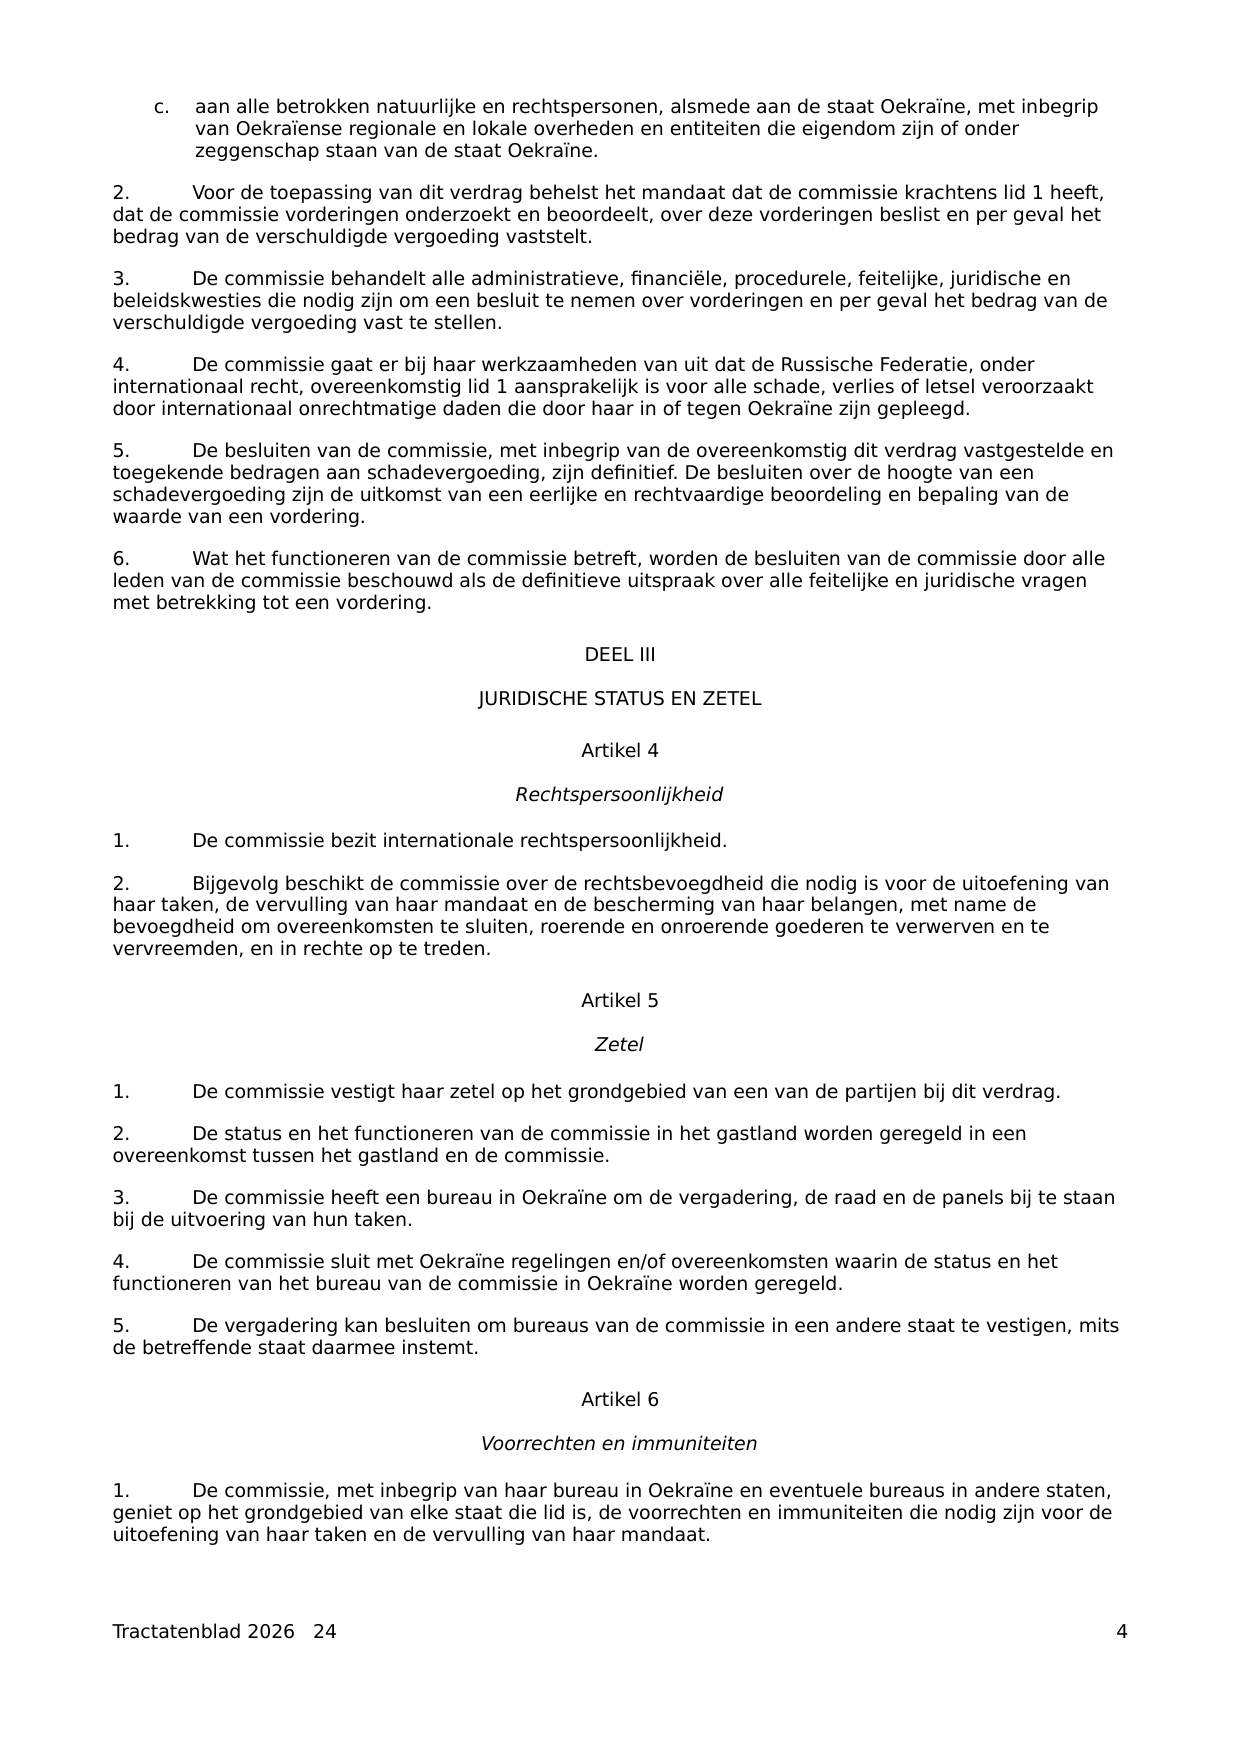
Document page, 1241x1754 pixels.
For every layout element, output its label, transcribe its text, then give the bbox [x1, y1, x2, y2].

text 4. De commissie gaat er bij haar werkzaamheden van uit dat de Russische Federatie, onder internationaal recht, overeenkomstig lid 1 aansprakelijk is voor alle schade, verlies of letsel veroorzaakt door internationaal onrechtmatige daden die door haar in of tegen Oekraïne zijn gepleegd. [112, 354, 1128, 420]
text c. aan alle betrokken natuurlijke en rechtspersonen, alsmede aan de staat Oekraïne, met inbegrip van Oekraïense regionale en lokale overheden en entiteiten die eigendom zijn of onder zeggenschap staan van de staat Oekraïne. [153, 96, 1128, 162]
subtitle Artikel 6 Voorrechten en immuniteiten [112, 1389, 1128, 1455]
text 4. De commissie sluit met Oekraïne regelingen en/of overeenkomsten waarin de status en het functioneren van het bureau van de commissie in Oekraïne worden geregeld. [112, 1251, 1128, 1295]
text 1. De commissie bezit internationale rechtspersoonlijkheid. [112, 830, 1128, 852]
text 5. De vergadering kan besluiten om bureaus van de commissie in een andere staat te vestigen, mits de betreffende staat daarmee instemt. [112, 1315, 1128, 1359]
text 2. Voor de toepassing van dit verdrag behelst het mandaat dat de commissie krachtens lid 1 heeft, dat de commissie vorderingen onderzoekt en beoordeelt, over deze vorderingen beslist en per geval het bedrag van de verschuldigde vergoeding vaststelt. [112, 182, 1128, 248]
text 1. De commissie, met inbegrip van haar bureau in Oekraïne en eventuele bureaus in andere staten, geniet op het grondgebied van elke staat die lid is, de voorrechten en immuniteiten die nodig zijn voor de uitoefening van haar taken en de vervulling van haar mandaat. [112, 1480, 1128, 1546]
text 3. De commissie heeft een bureau in Oekraïne om de vergadering, de raad en de panels bij te staan bij de uitvoering van hun taken. [112, 1187, 1128, 1231]
subtitle Artikel 4 Rechtspersoonlijkheid [112, 739, 1128, 805]
subtitle Artikel 5 Zetel [112, 990, 1128, 1056]
text 5. De besluiten van de commissie, met inbegrip van de overeenkomstig dit verdrag vastgestelde en toegekende bedragen aan schadevergoeding, zijn definitief. De besluiten over de hoogte van een schadevergoeding zijn de uitkomst van een eerlijke en rechtvaardige beoordeling en bepaling van de waarde van een vordering. [112, 440, 1128, 528]
text 3. De commissie behandelt alle administratieve, financiële, procedurele, feitelijke, juridische en beleidskwesties die nodig zijn om een besluit te nemen over vorderingen en per geval het bedrag van de verschuldigde vergoeding vast te stellen. [112, 268, 1128, 334]
text 6. Wat het functioneren van de commissie betreft, worden de besluiten van de commissie door alle leden van de commissie beschouwd als de definitieve uitspraak over alle feitelijke en juridische vragen met betrekking tot een vordering. [112, 548, 1128, 613]
text 2. De status en het functioneren van de commissie in het gastland worden geregeld in een overeenkomst tussen het gastland en de commissie. [112, 1123, 1128, 1167]
subtitle DEEL III JURIDISCHE STATUS EN ZETEL [112, 643, 1128, 709]
text 2. Bijgevolg beschikt de commissie over de rechtsbevoegdheid die nodig is voor de uitoefening van haar taken, de vervulling van haar mandaat en de bescherming van haar belangen, met name de bevoegdheid om overeenkomsten te sluiten, roerende en onroerende goederen te verwerven en te vervreemden, en in rechte op te treden. [112, 872, 1128, 960]
text 1. De commissie vestigt haar zetel op het grondgebied van een van de partijen bij dit verdrag. [112, 1081, 1128, 1103]
